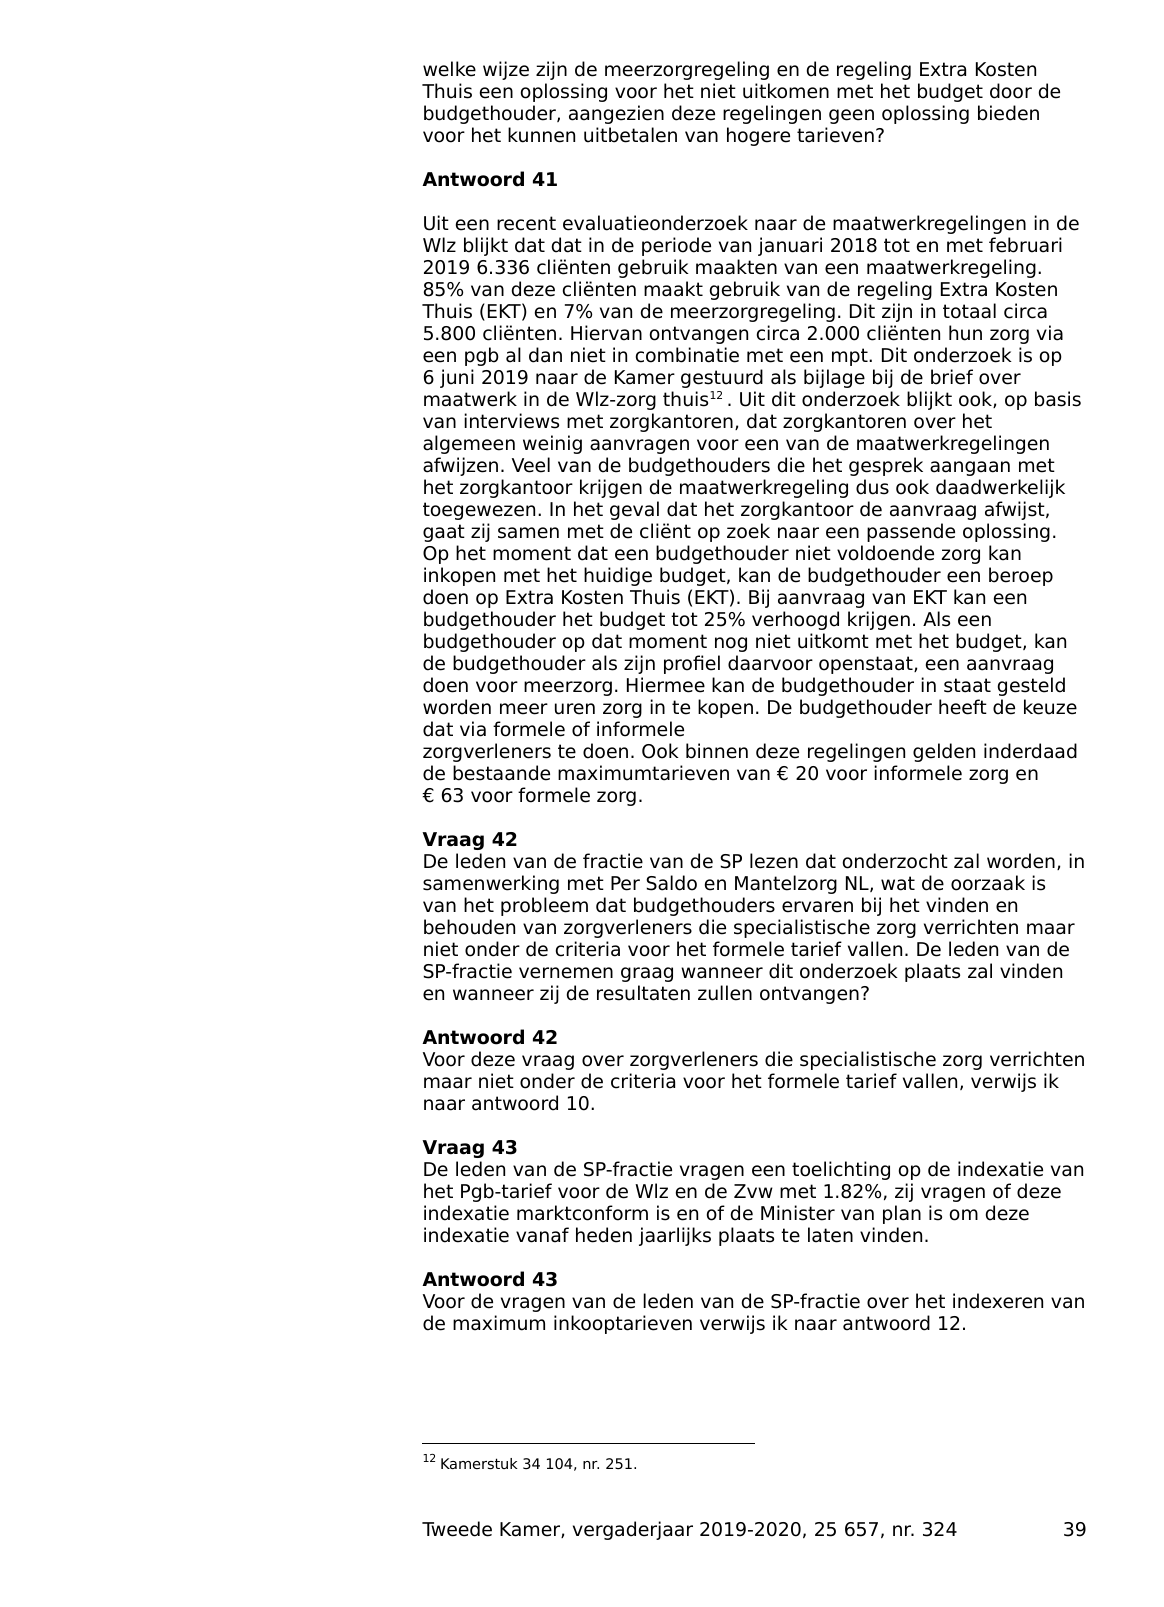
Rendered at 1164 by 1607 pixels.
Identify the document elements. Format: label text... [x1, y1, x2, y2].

text Kamerstuk 34 104, nr. 251. [422, 1452, 1087, 1474]
text De leden van de SP-fractie vragen een toelichting op de indexatie van het Pgb-tarief voor de Wlz en de Zvw met 1.82%, zij vragen of deze indexatie marktconform is en of de Minister van plan is om deze indexatie vanaf heden jaarlijks plaats te laten vinden. [422, 1159, 1087, 1247]
subtitle Antwoord 43 [422, 1269, 1087, 1291]
text Voor de vragen van de leden van de SP-fractie over het indexeren van de maximum inkooptarieven verwijs ik naar antwoord 12. [422, 1291, 1087, 1335]
subtitle Vraag 43 [422, 1137, 1087, 1159]
text Uit een recent evaluatieonderzoek naar de maatwerkregelingen in de Wlz blijkt dat dat in de periode van januari 2018 tot en met februari 2019 6.336 cliënten gebruik maakten van een maatwerkregeling. 85% van deze cliënten maakt gebruik van de regeling Extra Kosten Thuis (EKT) en 7% van de meerzorgregeling. Dit zijn in totaal circa 5.800 cliënten. Hiervan ontvangen circa 2.000 cliënten hun zorg via een pgb al dan niet in combinatie met een mpt. Dit onderzoek is op 6 juni 2019 naar de Kamer gestuurd als bijlage bij de brief over maatwerk in de Wlz-zorg thuis. Uit dit onderzoek blijkt ook, op basis van interviews met zorgkantoren, dat zorgkantoren over het algemeen weinig aanvragen voor een van de maatwerkregelingen afwijzen. Veel van de budgethouders die het gesprek aangaan met het zorgkantoor krijgen de maatwerkregeling dus ook daadwerkelijk toegewezen. In het geval dat het zorgkantoor de aanvraag afwijst, gaat zij samen met de cliënt op zoek naar een passende oplossing. [422, 213, 1087, 543]
text zorgverleners te doen. Ook binnen deze regelingen gelden inderdaad de bestaande maximumtarieven van € 20 voor informele zorg en € 63 voor formele zorg. [422, 741, 1087, 807]
subtitle Vraag 42 [422, 829, 1087, 851]
subtitle Antwoord 41 [422, 169, 1087, 191]
text Voor deze vraag over zorgverleners die specialistische zorg verrichten maar niet onder de criteria voor het formele tarief vallen, verwijs ik naar antwoord 10. [422, 1049, 1087, 1115]
text welke wijze zijn de meerzorgregeling en de regeling Extra Kosten Thuis een oplossing voor het niet uitkomen met het budget door de budgethouder, aangezien deze regelingen geen oplossing bieden voor het kunnen uitbetalen van hogere tarieven? [422, 59, 1087, 147]
text De leden van de fractie van de SP lezen dat onderzocht zal worden, in samenwerking met Per Saldo en Mantelzorg NL, wat de oorzaak is van het probleem dat budgethouders ervaren bij het vinden en behouden van zorgverleners die specialistische zorg verrichten maar niet onder de criteria voor het formele tarief vallen. De leden van de SP-fractie vernemen graag wanneer dit onderzoek plaats zal vinden en wanneer zij de resultaten zullen ontvangen? [422, 851, 1087, 1005]
text Op het moment dat een budgethouder niet voldoende zorg kan inkopen met het huidige budget, kan de budgethouder een beroep doen op Extra Kosten Thuis (EKT). Bij aanvraag van EKT kan een budgethouder het budget tot 25% verhoogd krijgen. Als een budgethouder op dat moment nog niet uitkomt met het budget, kan de budgethouder als zijn profiel daarvoor openstaat, een aanvraag doen voor meerzorg. Hiermee kan de budgethouder in staat gesteld worden meer uren zorg in te kopen. De budgethouder heeft de keuze dat via formele of informele [422, 543, 1087, 741]
subtitle Antwoord 42 [422, 1027, 1087, 1049]
